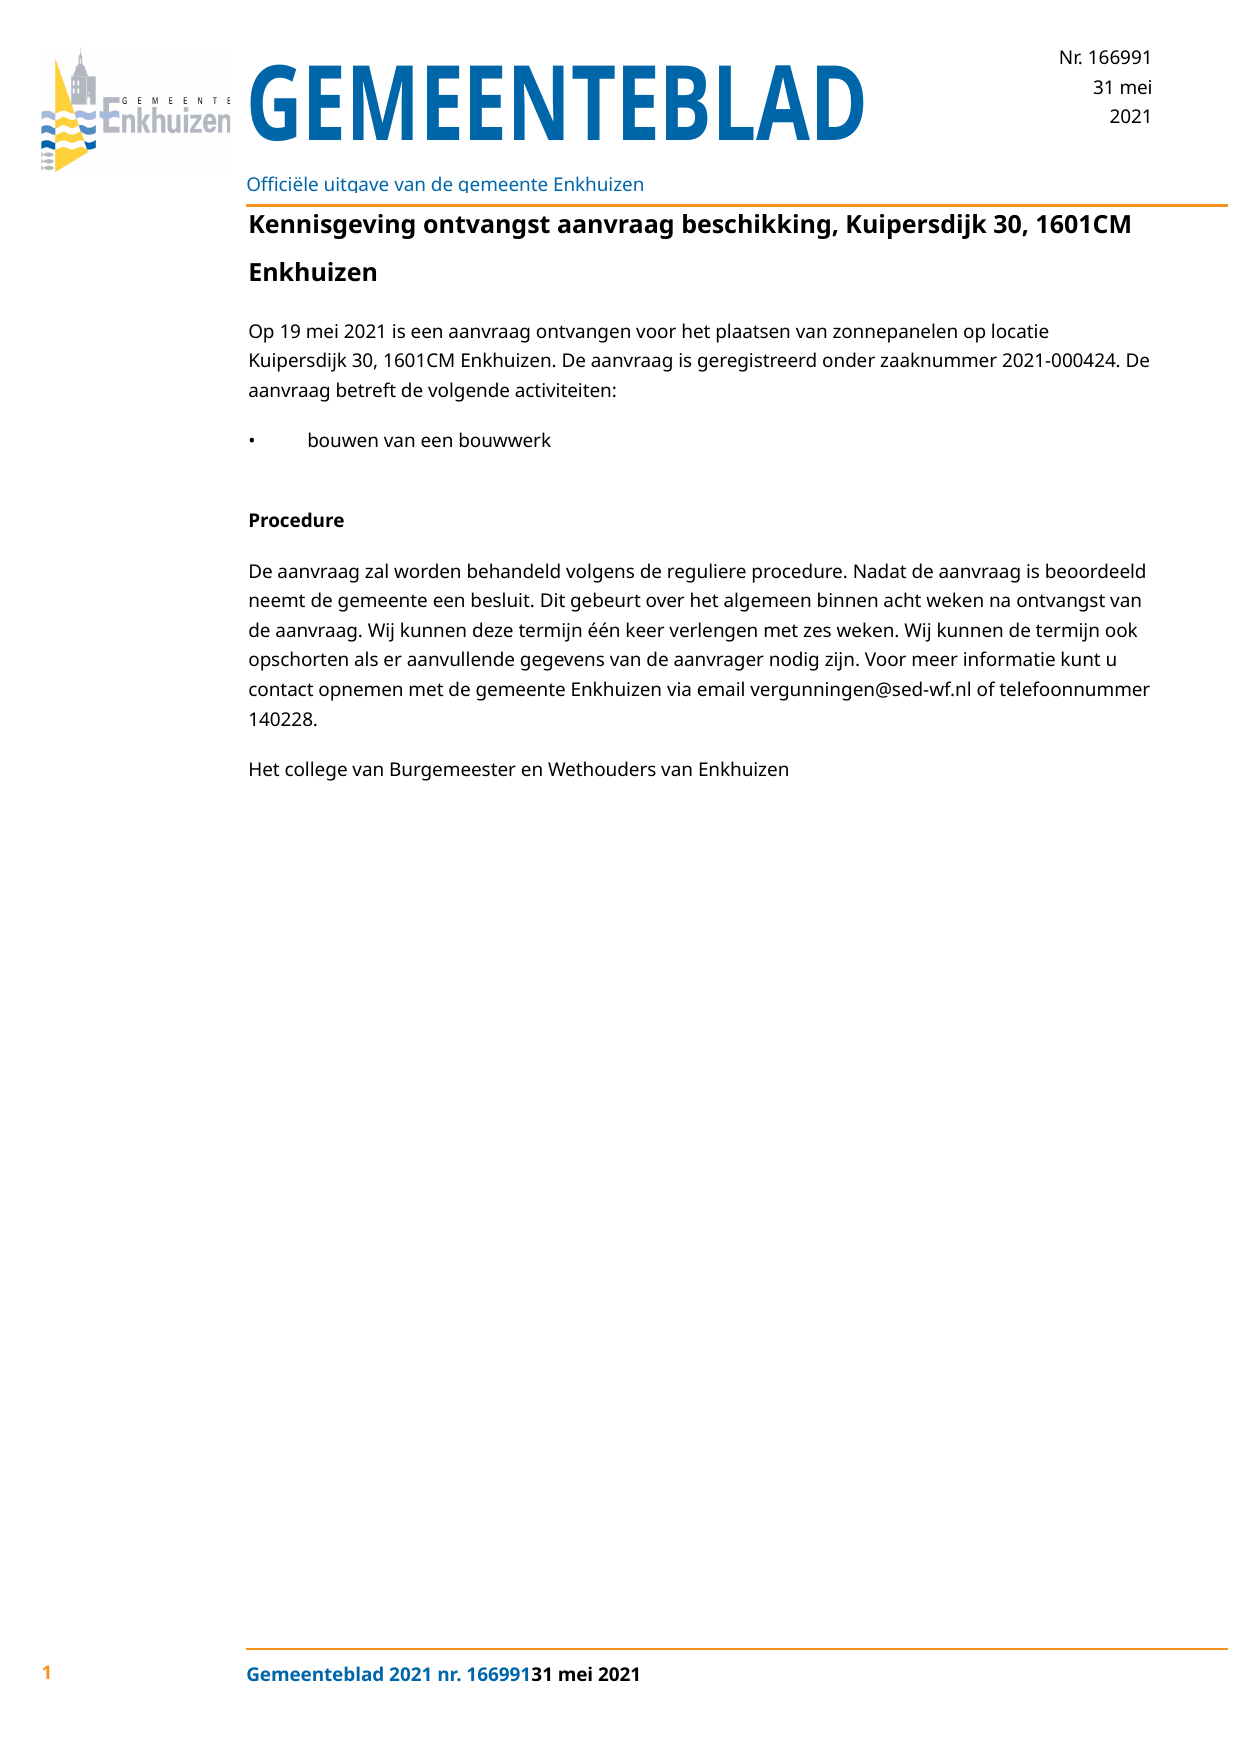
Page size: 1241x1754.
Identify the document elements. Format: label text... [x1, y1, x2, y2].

text Het college van Burgemeester en Wethouders van Enkhuizen [248, 756, 1152, 782]
picture [41, 47, 231, 172]
list bouwen van een bouwwerk [248, 427, 1152, 453]
text De aanvraag zal worden behandeld volgens de reguliere procedure. Nadat de aanvraag is beoordeeld neemt de gemeente een besluit. Dit gebeurt over het algemeen binnen acht weken na ontvangst van de aanvraag. Wij kunnen deze termijn één keer verlengen met zes weken. Wij kunnen de termijn ook opschorten als er aanvullende gegevens van de aanvrager nodig zijn. Voor meer informatie kunt u contact opnemen met de gemeente Enkhuizen via email vergunningen@sed-wf.nl of telefoonnummer 140228. [248, 558, 1152, 732]
text Op 19 mei 2021 is een aanvraag ontvangen voor het plaatsen van zonnepanelen op locatie Kuipersdijk 30, 1601CM Enkhuizen. De aanvraag is geregistreerd onder zaaknummer 2021-000424. De aanvraag betreft de volgende activiteiten: [248, 318, 1152, 403]
text Procedure [248, 507, 1152, 533]
text Kennisgeving ontvangst aanvraag beschikking, Kuipersdijk 30, 1601CM Enkhuizen [248, 207, 1152, 288]
